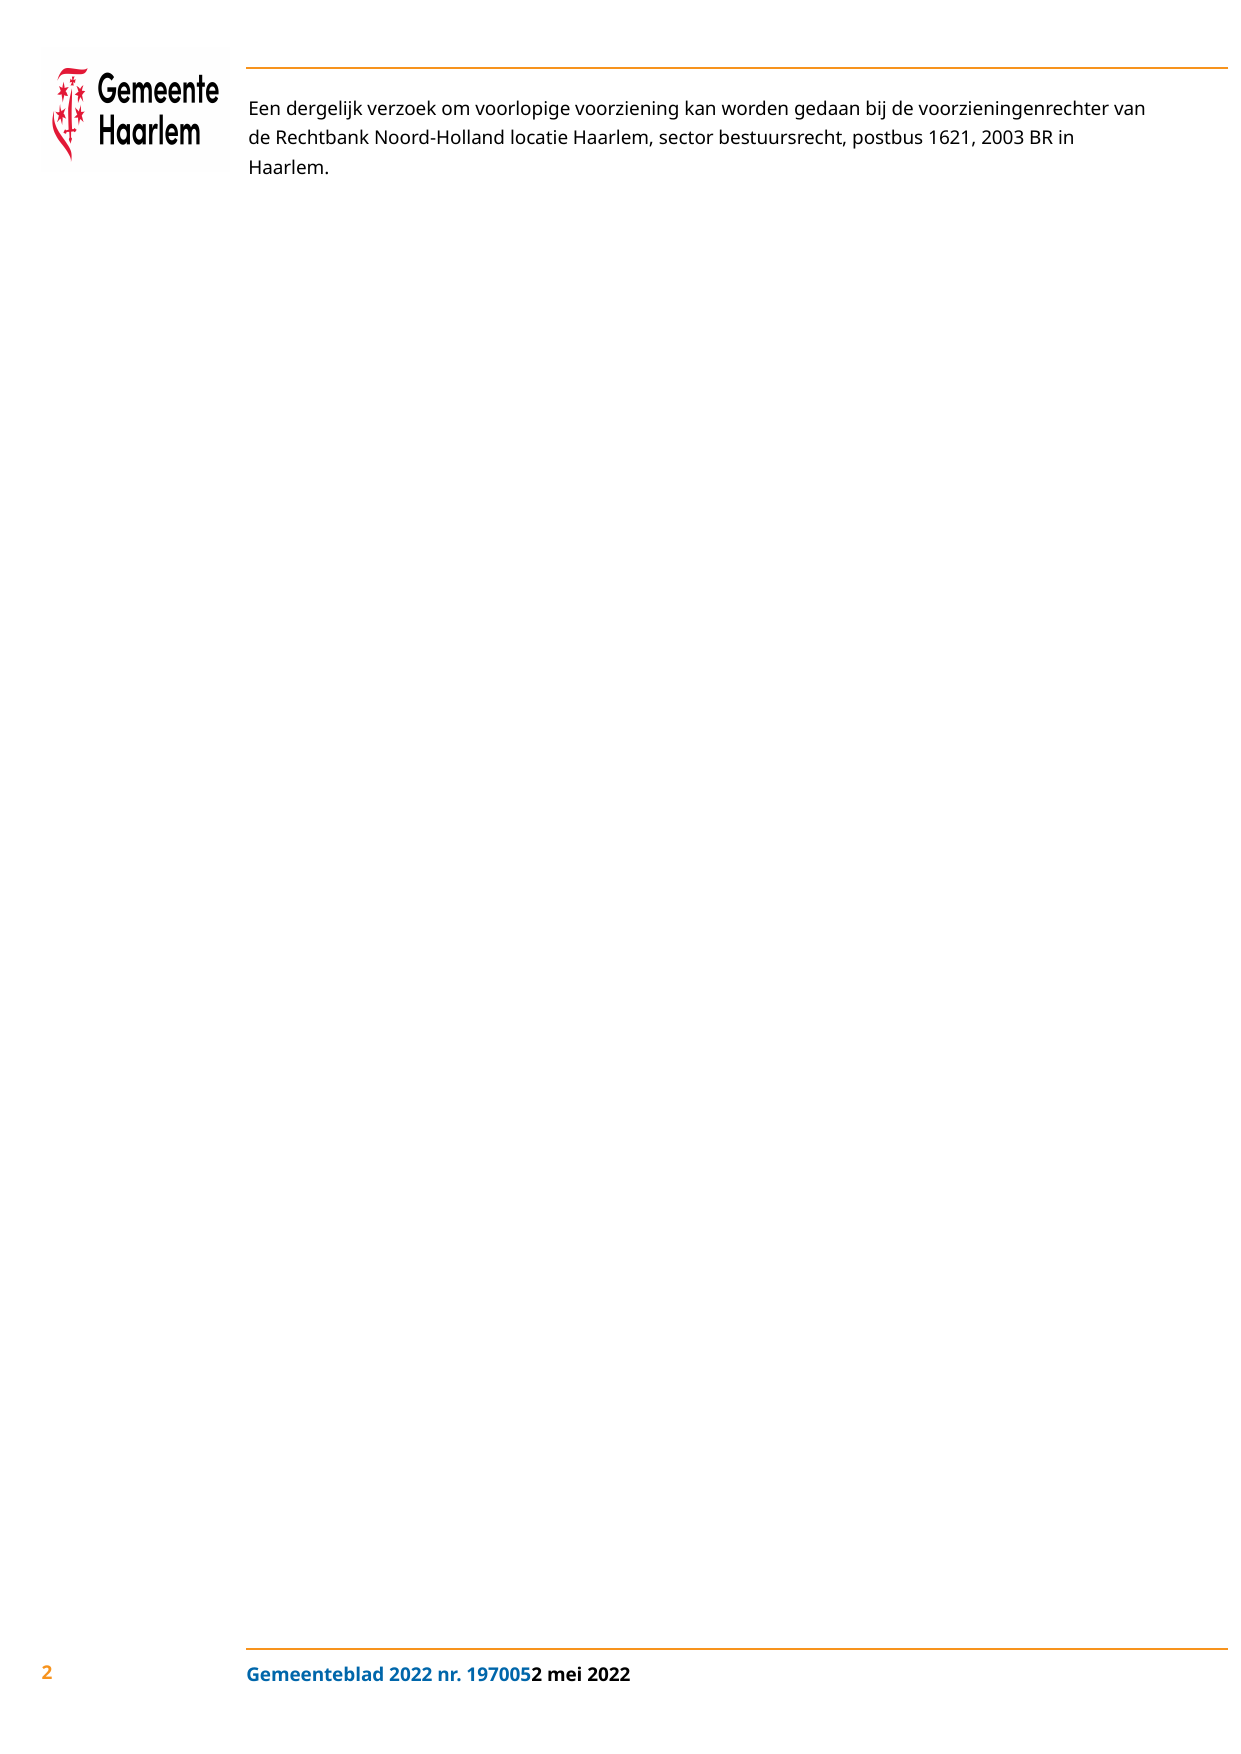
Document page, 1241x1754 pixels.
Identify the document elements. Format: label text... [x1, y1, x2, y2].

picture [41, 47, 231, 172]
text Een dergelijk verzoek om voorlopige voorziening kan worden gedaan bij de voorzieningenrechter van de Rechtbank Noord-Holland locatie Haarlem, sector bestuursrecht, postbus 1621, 2003 BR in Haarlem. [248, 95, 1152, 180]
